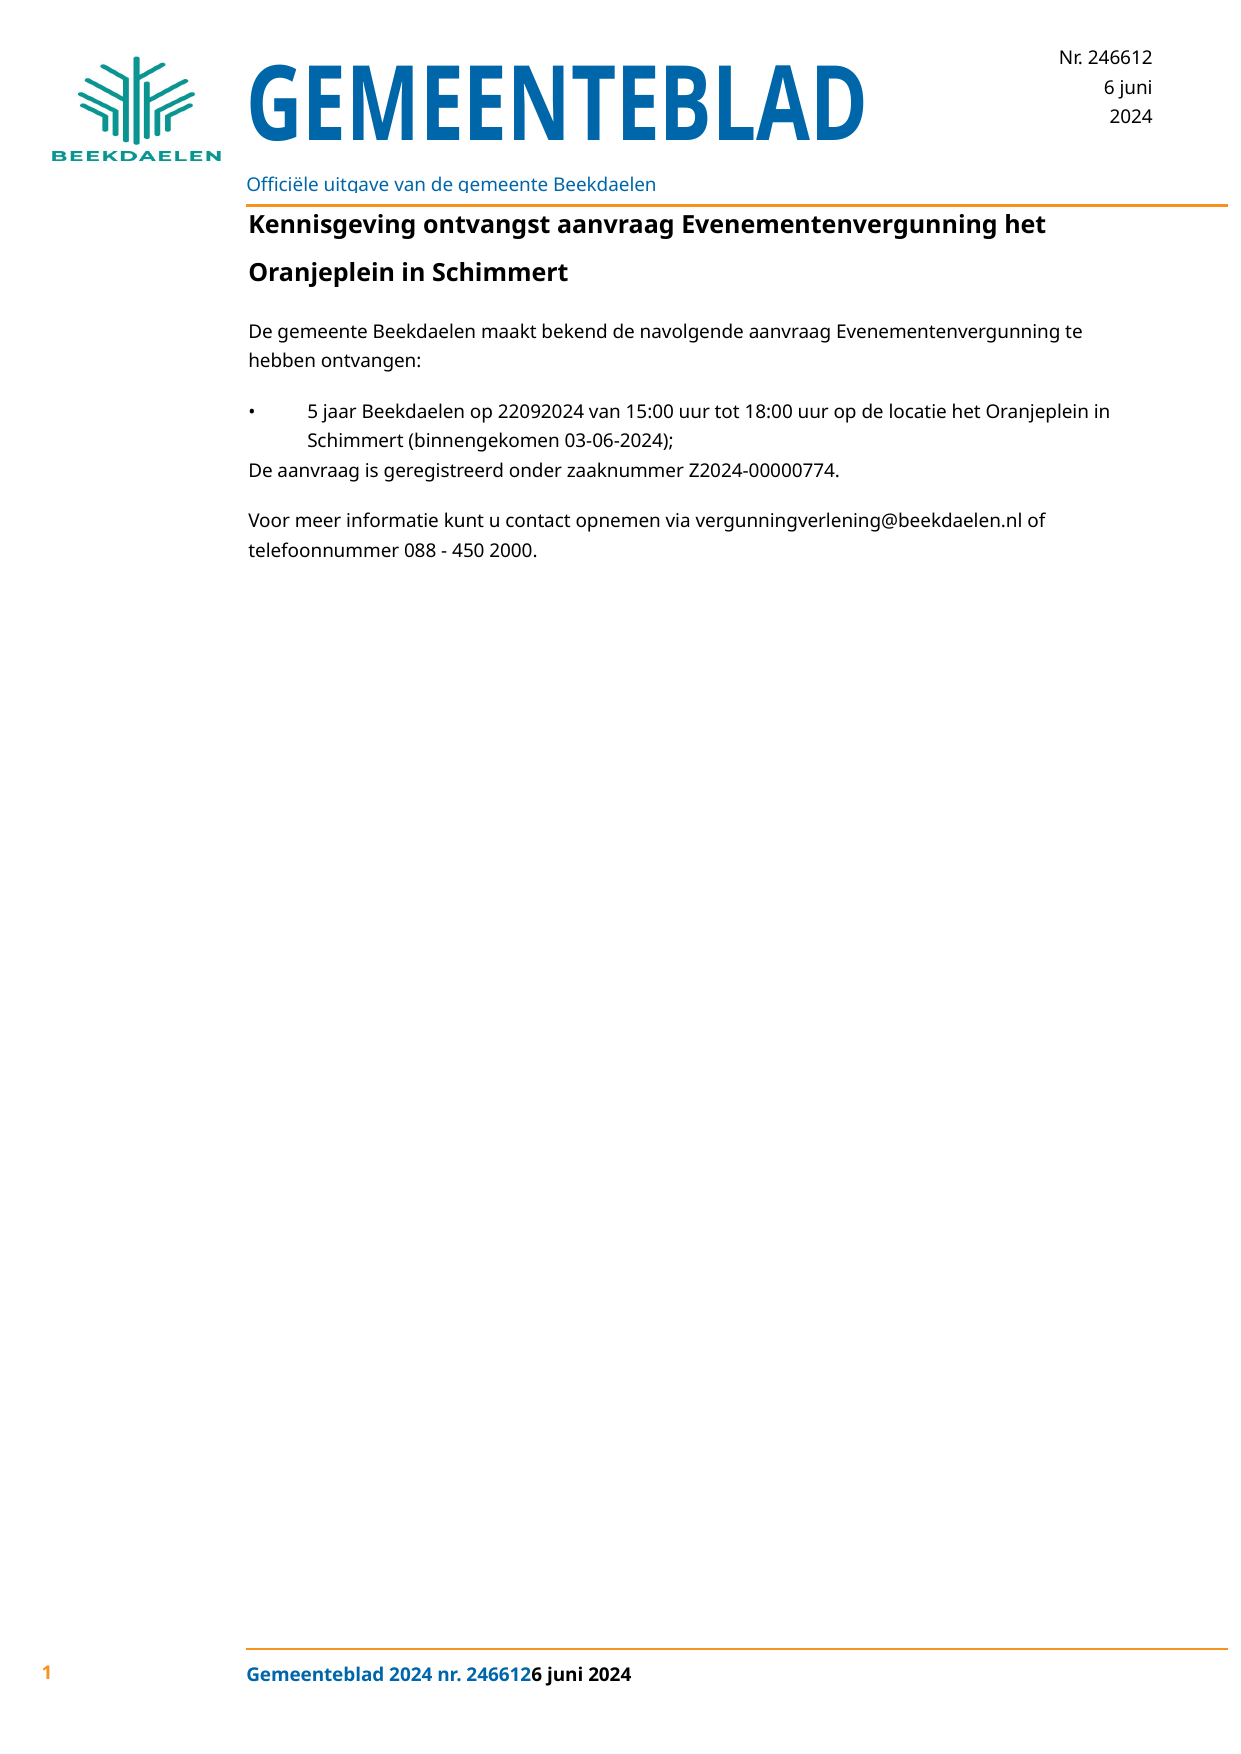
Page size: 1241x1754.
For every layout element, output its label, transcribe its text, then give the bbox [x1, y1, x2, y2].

text Voor meer informatie kunt u contact opnemen via vergunningverlening@beekdaelen.nl of telefoonnummer 088 - 450 2000. [248, 507, 1152, 563]
picture [41, 47, 231, 172]
text De gemeente Beekdaelen maakt bekend de navolgende aanvraag Evenementenvergunning te hebben ontvangen: [248, 318, 1152, 373]
text Kennisgeving ontvangst aanvraag Evenementenvergunning het Oranjeplein in Schimmert [248, 207, 1152, 288]
text De aanvraag is geregistreerd onder zaaknummer Z2024-00000774. [248, 457, 1152, 483]
list 5 jaar Beekdaelen op 22092024 van 15:00 uur tot 18:00 uur op de locatie het Oranjeplein in Schimmert (binnengekomen 03-06-2024); [248, 398, 1152, 453]
